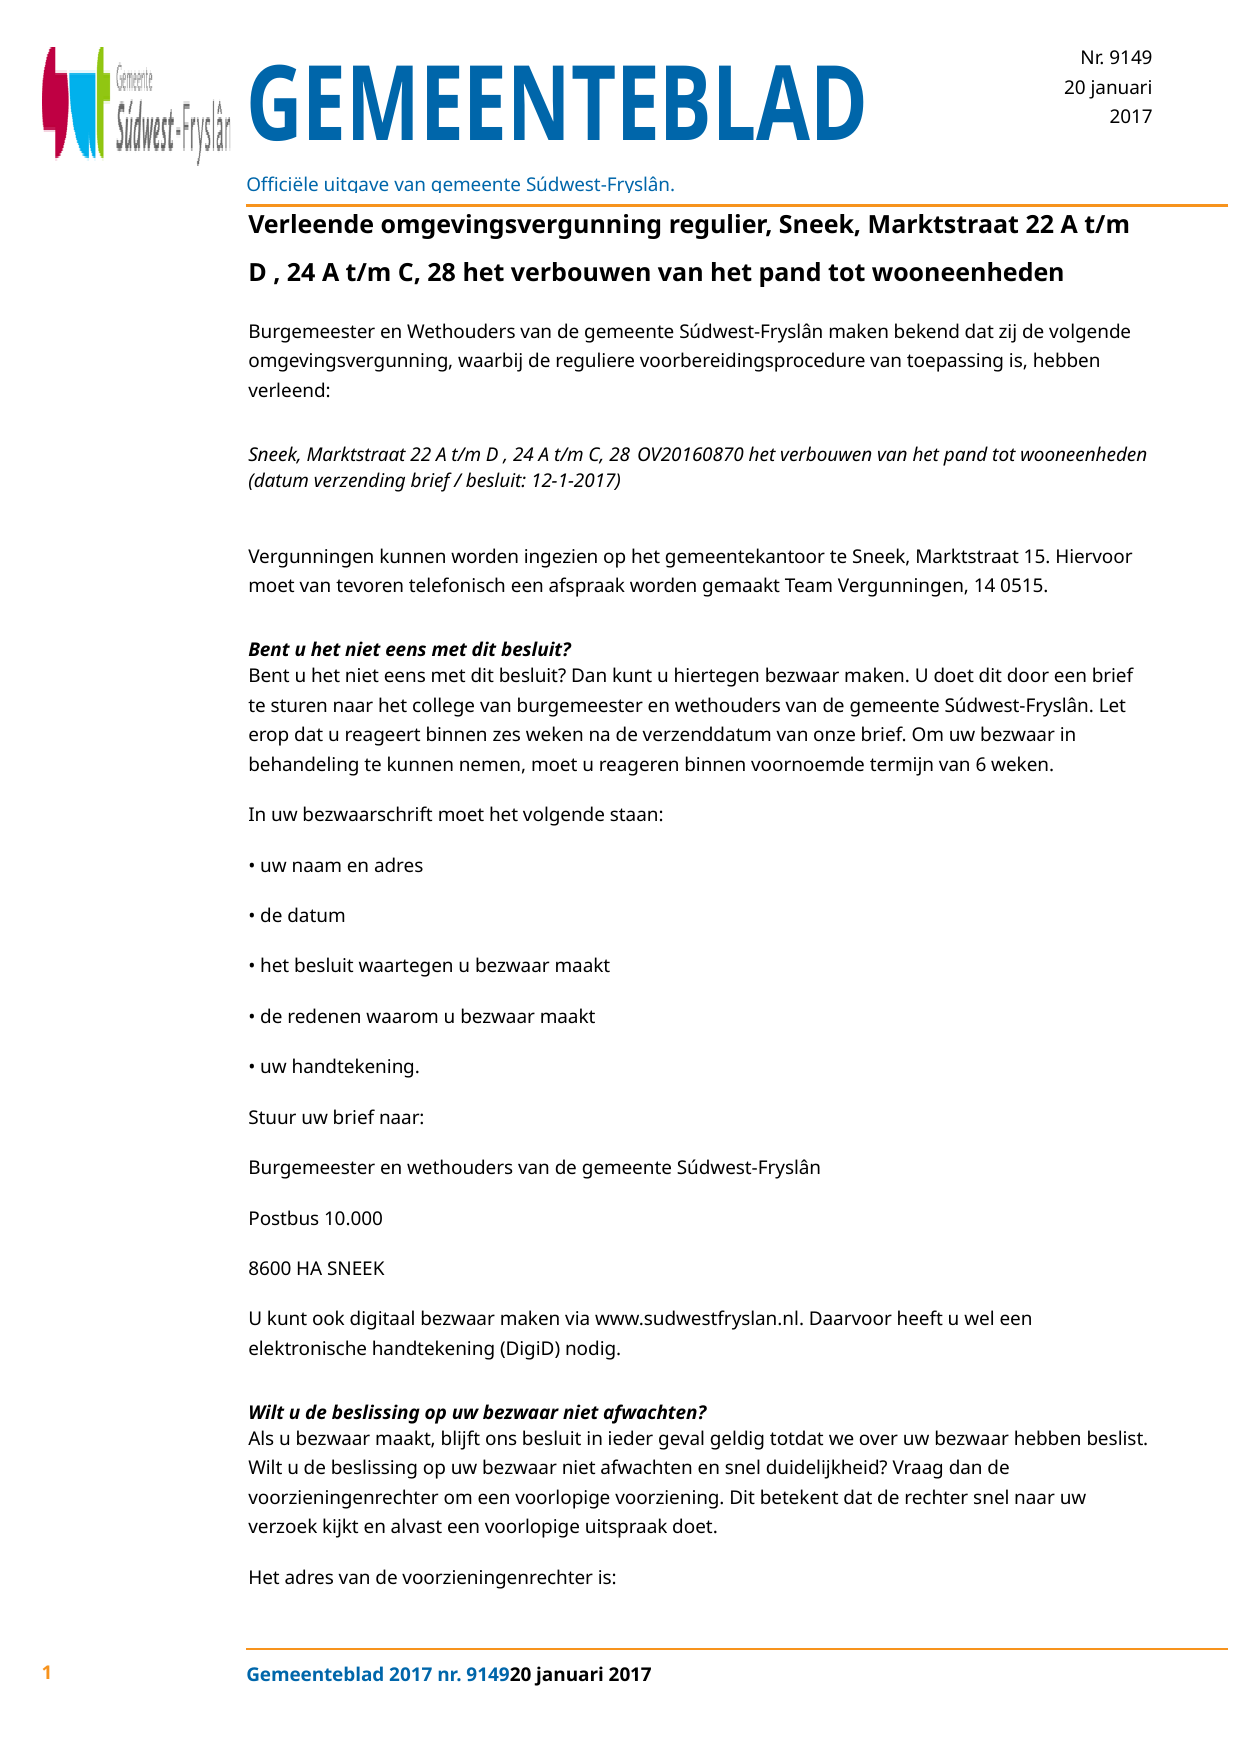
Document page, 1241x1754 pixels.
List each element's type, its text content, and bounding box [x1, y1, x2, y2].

text • uw naam en adres [248, 852, 1152, 877]
text Vergunningen kunnen worden ingezien op het gemeentekantoor te Sneek, Marktstraat 15. Hiervoor moet van tevoren telefonisch een afspraak worden gemaakt Team Vergunningen, 14 0515. [248, 543, 1152, 598]
text • het besluit waartegen u bezwaar maakt [248, 953, 1152, 978]
text Het adres van de voorzieningenrechter is: [248, 1564, 1152, 1590]
text Bent u het niet eens met dit besluit? [248, 636, 1152, 662]
text • uw handtekening. [248, 1053, 1152, 1079]
text In uw bezwaarschrift moet het volgende staan: [248, 801, 1152, 827]
text U kunt ook digitaal bezwaar maken via www.sudwestfryslan.nl. Daarvoor heeft u wel een elektronische handtekening (DigiD) nodig. [248, 1306, 1152, 1361]
picture [41, 47, 231, 172]
text Stuur uw brief naar: [248, 1104, 1152, 1129]
text • de redenen waarom u bezwaar maakt [248, 1003, 1152, 1029]
text Burgemeester en wethouders van de gemeente Súdwest-Fryslân [248, 1154, 1152, 1180]
text Verleende omgevingsvergunning regulier, Sneek, Marktstraat 22 A t/m D , 24 A t/m C, 28 het verbouwen van het pand tot wooneenheden [248, 207, 1152, 288]
text 8600 HA SNEEK [248, 1255, 1152, 1281]
text • de datum [248, 902, 1152, 928]
text Wilt u de beslissing op uw bezwaar niet afwachten? [248, 1399, 1152, 1425]
text Burgemeester en Wethouders van de gemeente Súdwest-Fryslân maken bekend dat zij de volgende omgevingsvergunning, waarbij de reguliere voorbereidingsprocedure van toepassing is, hebben verleend: [248, 318, 1152, 403]
text Postbus 10.000 [248, 1205, 1152, 1230]
text Als u bezwaar maakt, blijft ons besluit in ieder geval geldig totdat we over uw bezwaar hebben beslist. Wilt u de beslissing op uw bezwaar niet afwachten en snel duidelijkheid? Vraag dan de voorzieningenrechter om een voorlopige voorziening. Dit betekent dat de rechter snel naar uw verzoek kijkt en alvast een voorlopige uitspraak doet. [248, 1425, 1152, 1539]
text Bent u het niet eens met dit besluit? Dan kunt u hiertegen bezwaar maken. U doet dit door een brief te sturen naar het college van burgemeester en wethouders van de gemeente Súdwest-Fryslân. Let erop dat u reageert binnen zes weken na de verzenddatum van onze brief. Om uw bezwaar in behandeling te kunnen nemen, moet u reageren binnen voornoemde termijn van 6 weken. [248, 662, 1152, 777]
text Sneek, Marktstraat 22 A t/m D , 24 A t/m C, 28 OV20160870 het verbouwen van het pand tot wooneenheden (datum verzending brief / besluit: 12-1-2017) [248, 441, 1152, 492]
